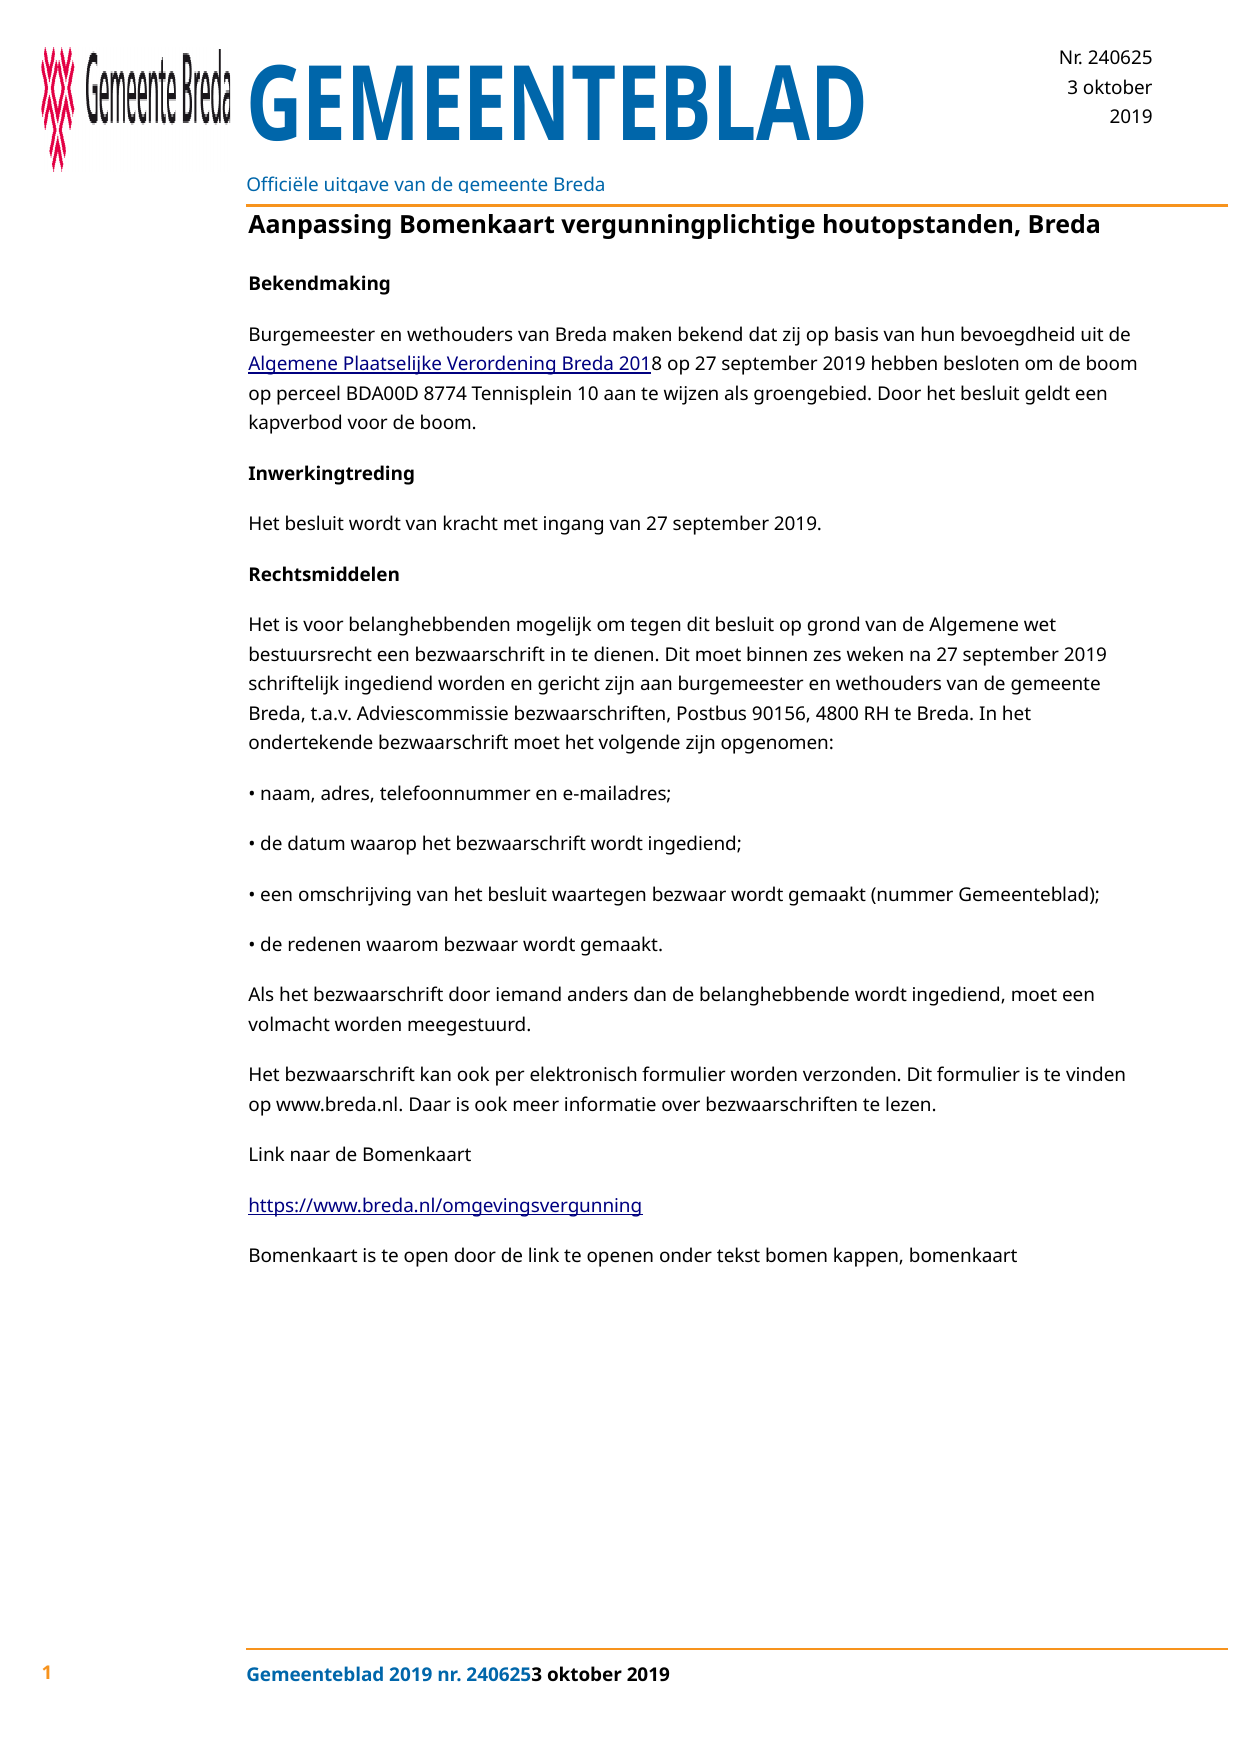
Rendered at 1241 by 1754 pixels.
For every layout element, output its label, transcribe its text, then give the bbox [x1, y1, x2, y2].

text Het is voor belanghebbenden mogelijk om tegen dit besluit op grond van de Algemene wet bestuursrecht een bezwaarschrift in te dienen. Dit moet binnen zes weken na 27 september 2019 schriftelijk ingediend worden en gericht zijn aan burgemeester en wethouders van de gemeente Breda, t.a.v. Adviescommissie bezwaarschriften, Postbus 90156, 4800 RH te Breda. In het ondertekende bezwaarschrift moet het volgende zijn opgenomen: [248, 611, 1152, 755]
text Het bezwaarschrift kan ook per elektronisch formulier worden verzonden. Dit formulier is te vinden op www.breda.nl. Daar is ook meer informatie over bezwaarschriften te lezen. [248, 1062, 1152, 1117]
text Bomenkaart is te open door de link te openen onder tekst bomen kappen, bomenkaart [248, 1242, 1152, 1268]
text https://www.breda.nl/omgevingsvergunning [248, 1192, 1152, 1218]
text Inwerkingtreding [248, 460, 1152, 486]
text Aanpassing Bomenkaart vergunningplichtige houtopstanden, Breda [248, 207, 1152, 241]
text Rechtsmiddelen [248, 561, 1152, 586]
picture [41, 47, 231, 172]
text • de redenen waarom bezwaar wordt gemaakt. [248, 931, 1152, 957]
text Als het bezwaarschrift door iemand anders dan de belanghebbende wordt ingediend, moet een volmacht worden meegestuurd. [248, 982, 1152, 1037]
text Burgemeester en wethouders van Breda maken bekend dat zij op basis van hun bevoegdheid uit de Algemene Plaatselijke Verordening Breda 2018 op 27 september 2019 hebben besloten om de boom op perceel BDA00D 8774 Tennisplein 10 aan te wijzen als groengebied. Door het besluit geldt een kapverbod voor de boom. [248, 321, 1152, 435]
text • de datum waarop het bezwaarschrift wordt ingediend; [248, 830, 1152, 856]
text • naam, adres, telefoonnummer en e-mailadres; [248, 780, 1152, 806]
text Bekendmaking [248, 270, 1152, 296]
text Het besluit wordt van kracht met ingang van 27 september 2019. [248, 510, 1152, 536]
text • een omschrijving van het besluit waartegen bezwaar wordt gemaakt (nummer Gemeenteblad); [248, 881, 1152, 906]
text Link naar de Bomenkaart [248, 1142, 1152, 1167]
